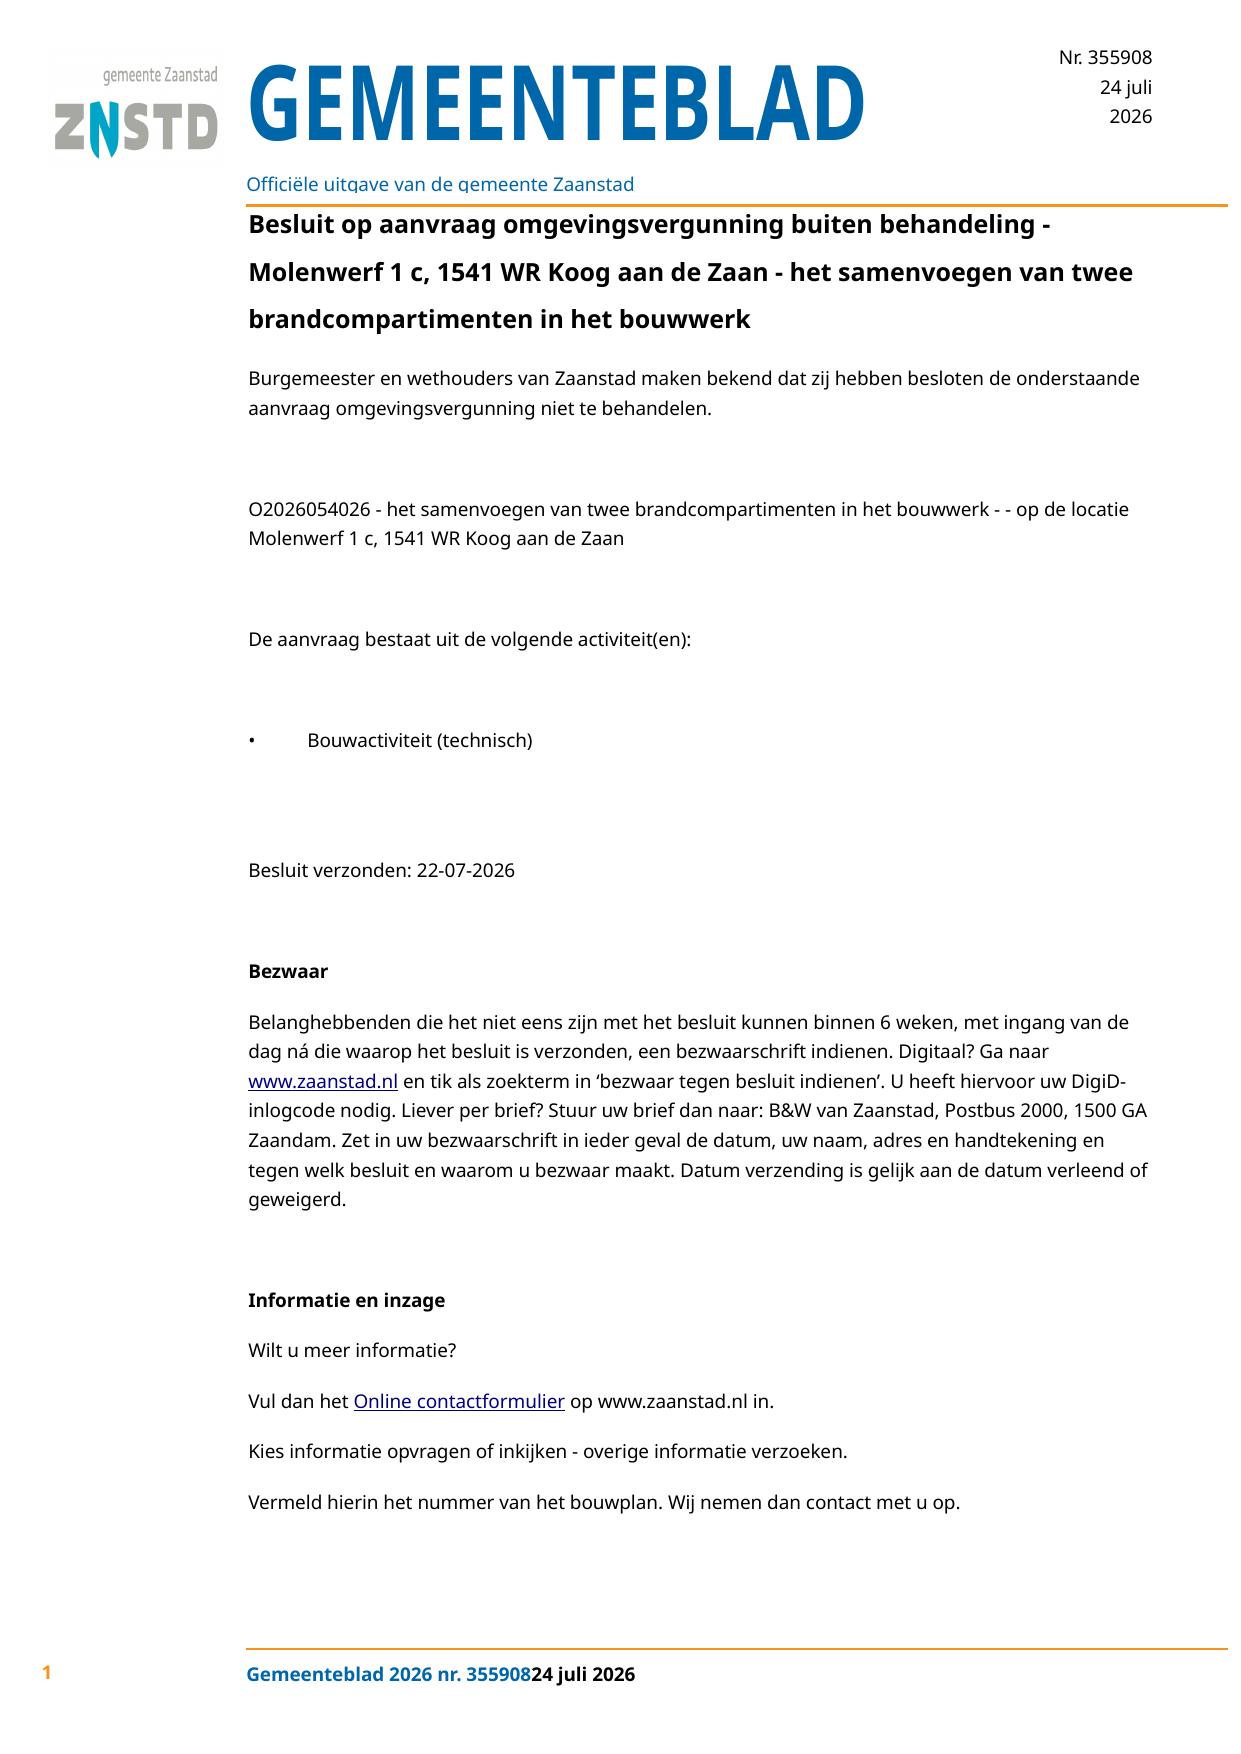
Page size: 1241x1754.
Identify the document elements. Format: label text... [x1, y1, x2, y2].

text Informatie en inzage [248, 1287, 1152, 1313]
text Belanghebbenden die het niet eens zijn met het besluit kunnen binnen 6 weken, met ingang van de dag ná die waarop het besluit is verzonden, een bezwaarschrift indienen. Digitaal? Ga naar www.zaanstad.nl en tik als zoekterm in ‘bezwaar tegen besluit indienen’. U heeft hiervoor uw DigiD-inlogcode nodig. Liever per brief? Stuur uw brief dan naar: B&W van Zaanstad, Postbus 2000, 1500 GA Zaandam. Zet in uw bezwaarschrift in ieder geval de datum, uw naam, adres en handtekening en tegen welk besluit en waarom u bezwaar maakt. Datum verzending is gelijk aan de datum verleend of geweigerd. [248, 1009, 1152, 1212]
text Vul dan het Online contactformulier op www.zaanstad.nl in. [248, 1388, 1152, 1414]
text Bezwaar [248, 958, 1152, 984]
text Wilt u meer informatie? [248, 1338, 1152, 1363]
text Besluit verzonden: 22-07-2026 [248, 858, 1152, 883]
list Bouwactiviteit (technisch) [248, 727, 1152, 753]
picture [41, 47, 231, 172]
text O2026054026 - het samenvoegen van twee brandcompartimenten in het bouwwerk - - op de locatie Molenwerf 1 c, 1541 WR Koog aan de Zaan [248, 496, 1152, 551]
text Vermeld hierin het nummer van het bouwplan. Wij nemen dan contact met u op. [248, 1489, 1152, 1514]
text De aanvraag bestaat uit de volgende activiteit(en): [248, 626, 1152, 652]
text Burgemeester en wethouders van Zaanstad maken bekend dat zij hebben besloten de onderstaande aanvraag omgevingsvergunning niet te behandelen. [248, 366, 1152, 421]
text Besluit op aanvraag omgevingsvergunning buiten behandeling - Molenwerf 1 c, 1541 WR Koog aan de Zaan - het samenvoegen van twee brandcompartimenten in het bouwwerk [248, 207, 1152, 336]
text Kies informatie opvragen of inkijken - overige informatie verzoeken. [248, 1438, 1152, 1464]
